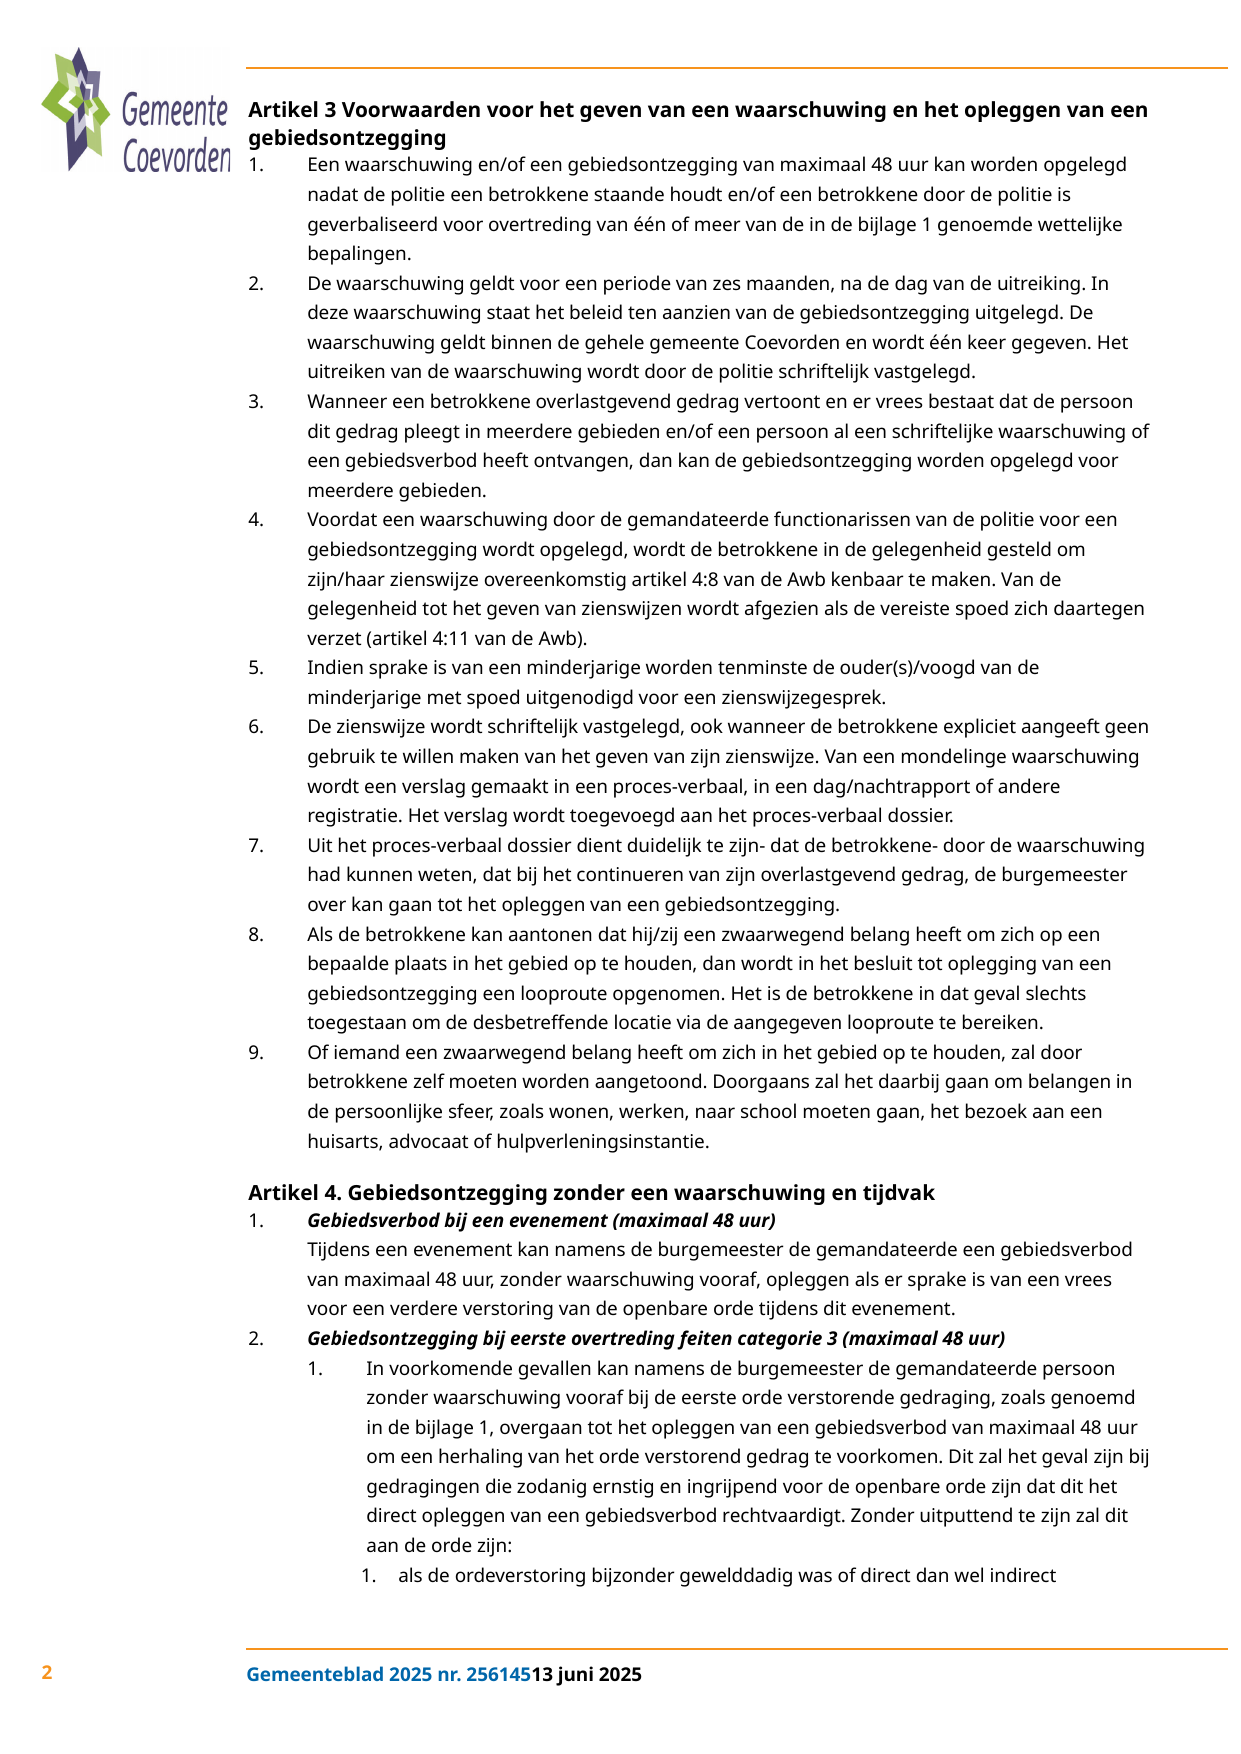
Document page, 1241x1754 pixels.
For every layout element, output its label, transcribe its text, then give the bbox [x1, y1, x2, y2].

list Of iemand een zwaarwegend belang heeft om zich in het gebied op te houden, zal door betrokkene zelf moeten worden aangetoond. Doorgaans zal het daarbij gaan om belangen in de persoonlijke sfeer, zoals wonen, werken, naar school moeten gaan, het bezoek aan een huisarts, advocaat of hulpverleningsinstantie. [248, 1039, 1152, 1154]
text Artikel 4. Gebiedsontzegging zonder een waarschuwing en tijdvak [248, 1178, 1152, 1207]
list als de ordeverstoring bijzonder gewelddadig was of direct dan wel indirect [361, 1562, 1152, 1587]
list Als de betrokkene kan aantonen dat hij/zij een zwaarwegend belang heeft om zich op een bepaalde plaats in het gebied op te houden, dan wordt in het besluit tot oplegging van een gebiedsontzegging een looproute opgenomen. Het is de betrokkene in dat geval slechts toegestaan om de desbetreffende locatie via de aangegeven looproute te bereiken. [248, 921, 1152, 1035]
text Artikel 3 Voorwaarden voor het geven van een waarschuwing en het opleggen van een gebiedsontzegging [248, 95, 1152, 152]
list Wanneer een betrokkene overlastgevend gedrag vertoont en er vrees bestaat dat de persoon dit gedrag pleegt in meerdere gebieden en/of een persoon al een schriftelijke waarschuwing of een gebiedsverbod heeft ontvangen, dan kan de gebiedsontzegging worden opgelegd voor meerdere gebieden. [248, 388, 1152, 503]
list In voorkomende gevallen kan namens de burgemeester de gemandateerde persoon zonder waarschuwing vooraf bij de eerste orde verstorende gedraging, zoals genoemd in de bijlage 1, overgaan tot het opleggen van een gebiedsverbod van maximaal 48 uur om een herhaling van het orde verstorend gedrag te voorkomen. Dit zal het geval zijn bij gedragingen die zodanig ernstig en ingrijpend voor de openbare orde zijn dat dit het direct opleggen van een gebiedsverbod rechtvaardigt. Zonder uitputtend te zijn zal dit aan de orde zijn: [307, 1355, 1152, 1558]
list Uit het proces-verbaal dossier dient duidelijk te zijn- dat de betrokkene- door de waarschuwing had kunnen weten, dat bij het continueren van zijn overlastgevend gedrag, de burgemeester over kan gaan tot het opleggen van een gebiedsontzegging. [248, 832, 1152, 917]
list Gebiedsontzegging bij eerste overtreding feiten categorie 3 (maximaal 48 uur) [248, 1325, 1152, 1351]
list Voordat een waarschuwing door de gemandateerde functionarissen van de politie voor een gebiedsontzegging wordt opgelegd, wordt de betrokkene in de gelegenheid gesteld om zijn/haar zienswijze overeenkomstig artikel 4:8 van de Awb kenbaar te maken. Van de gelegenheid tot het geven van zienswijzen wordt afgezien als de vereiste spoed zich daartegen verzet (artikel 4:11 van de Awb). [248, 507, 1152, 651]
list De zienswijze wordt schriftelijk vastgelegd, ook wanneer de betrokkene expliciet aangeeft geen gebruik te willen maken van het geven van zijn zienswijze. Van een mondelinge waarschuwing wordt een verslag gemaakt in een proces-verbaal, in een dag/nachtrapport of andere registratie. Het verslag wordt toegevoegd aan het proces-verbaal dossier. [248, 714, 1152, 828]
picture [41, 47, 231, 172]
list Een waarschuwing en/of een gebiedsontzegging van maximaal 48 uur kan worden opgelegd nadat de politie een betrokkene staande houdt en/of een betrokkene door de politie is geverbaliseerd voor overtreding van één of meer van de in de bijlage 1 genoemde wettelijke bepalingen. [248, 152, 1152, 266]
list Gebiedsverbod bij een evenement (maximaal 48 uur) [248, 1207, 1152, 1232]
list Indien sprake is van een minderjarige worden tenminste de ouder(s)/voogd van de minderjarige met spoed uitgenodigd voor een zienswijzegesprek. [248, 654, 1152, 710]
list Tijdens een evenement kan namens de burgemeester de gemandateerde een gebiedsverbod van maximaal 48 uur, zonder waarschuwing vooraf, opleggen als er sprake is van een vrees voor een verdere verstoring van de openbare orde tijdens dit evenement. [248, 1236, 1152, 1321]
list De waarschuwing geldt voor een periode van zes maanden, na de dag van de uitreiking. In deze waarschuwing staat het beleid ten aanzien van de gebiedsontzegging uitgelegd. De waarschuwing geldt binnen de gehele gemeente Coevorden en wordt één keer gegeven. Het uitreiken van de waarschuwing wordt door de politie schriftelijk vastgelegd. [248, 270, 1152, 384]
